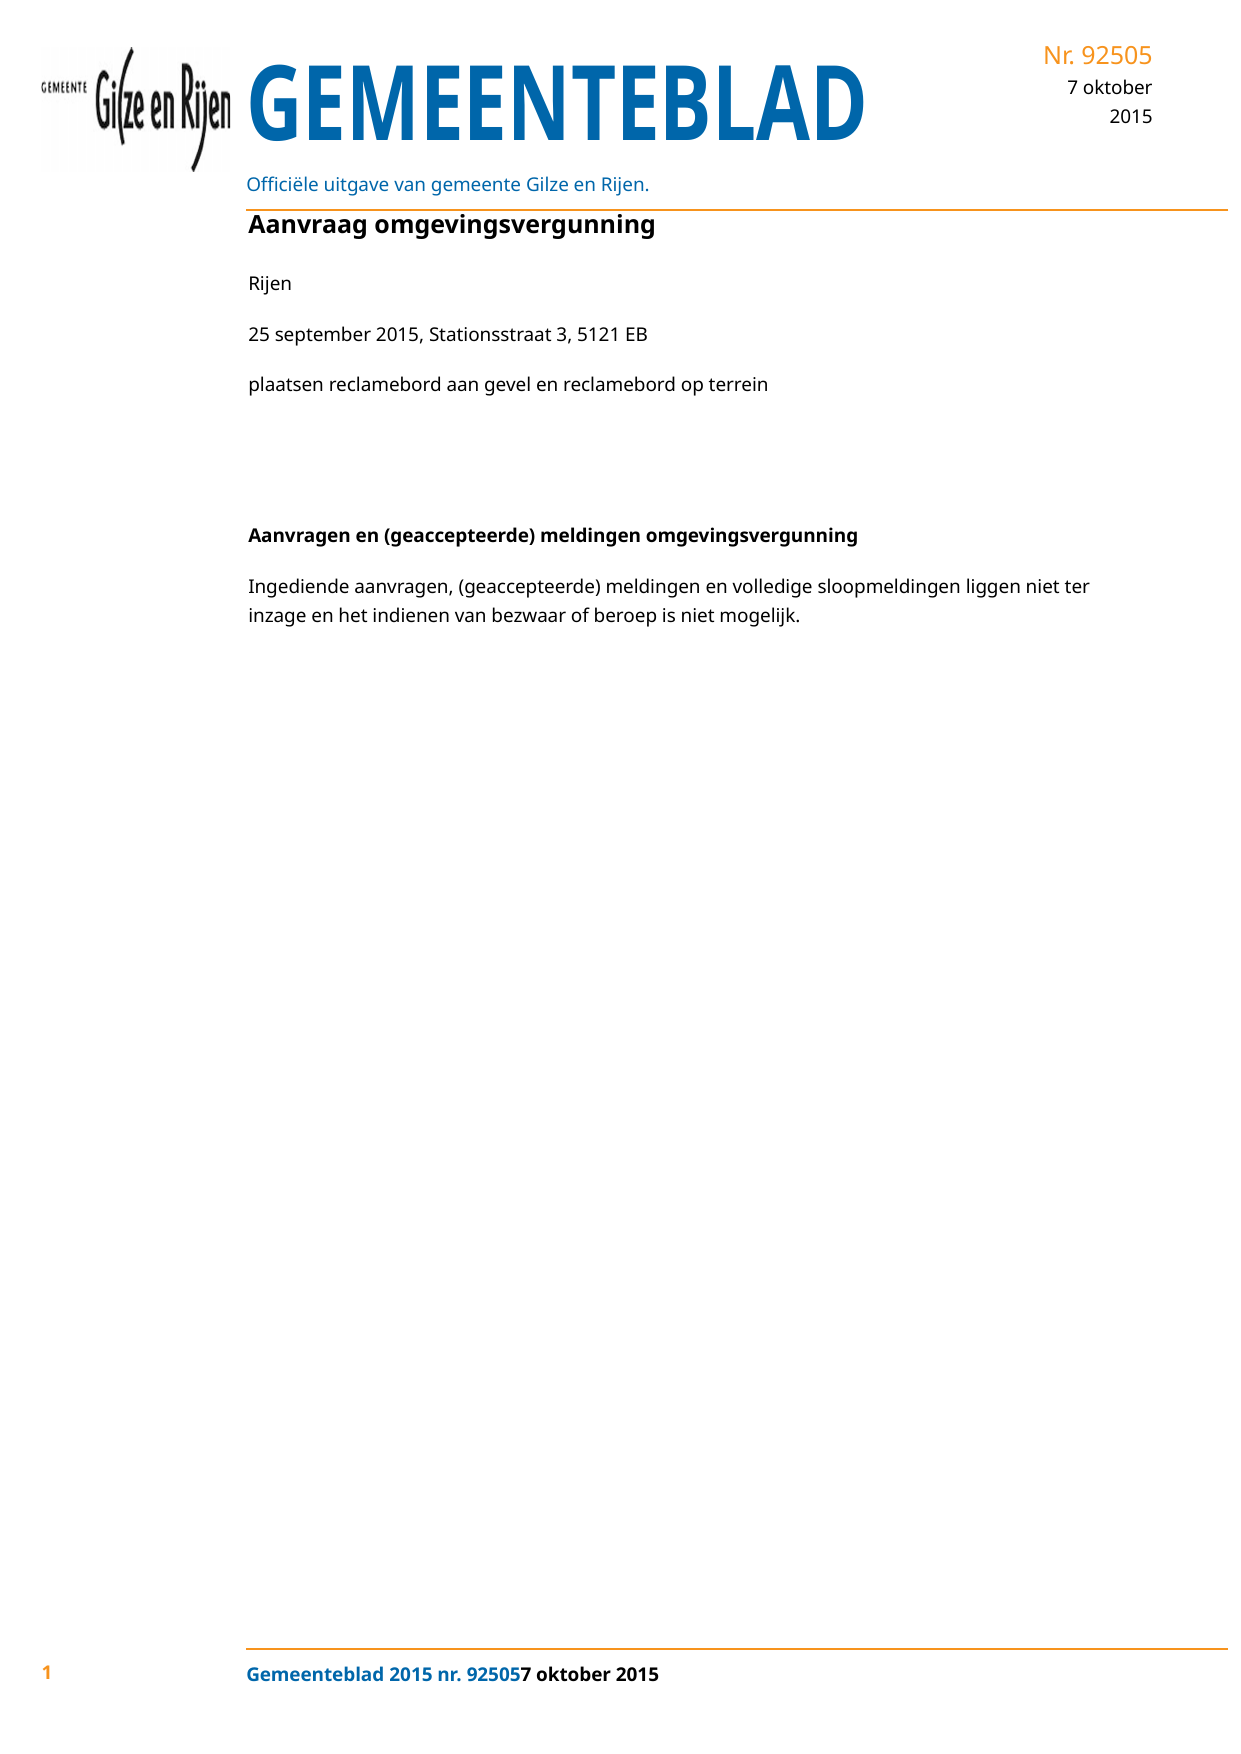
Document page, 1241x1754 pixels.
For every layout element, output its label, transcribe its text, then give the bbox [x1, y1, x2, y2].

text Aanvraag omgevingsvergunning [248, 211, 1152, 241]
text 25 september 2015, Stationsstraat 3, 5121 EB [248, 321, 1152, 346]
picture [41, 47, 231, 172]
text plaatsen reclamebord aan gevel en reclamebord op terrein [248, 371, 1152, 397]
text Ingediende aanvragen, (geaccepteerde) meldingen en volledige sloopmeldingen liggen niet ter inzage en het indienen van bezwaar of beroep is niet mogelijk. [248, 573, 1152, 628]
text Rijen [248, 270, 1152, 296]
text Aanvragen en (geaccepteerde) meldingen omgevingsvergunning [248, 522, 1152, 548]
